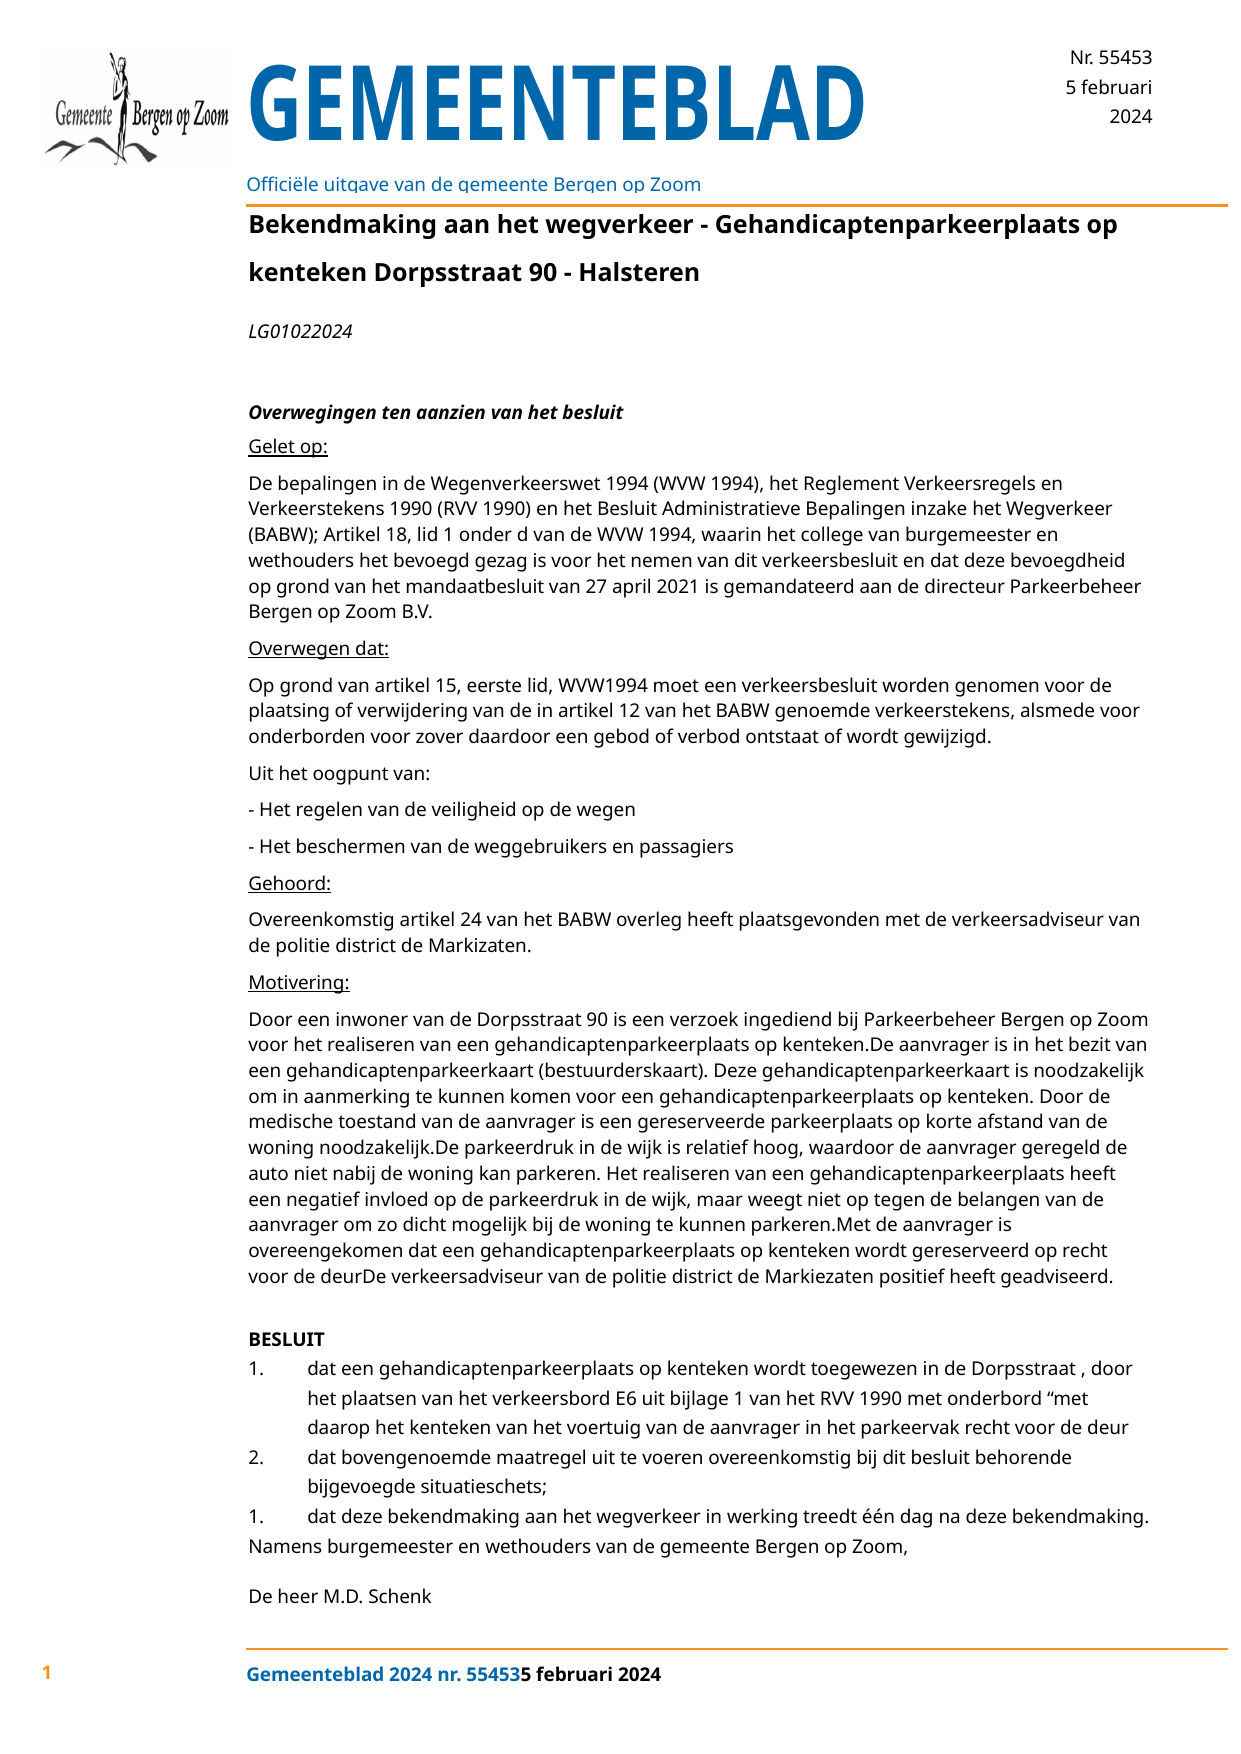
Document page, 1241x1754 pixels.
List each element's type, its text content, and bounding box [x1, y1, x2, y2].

text - Het regelen van de veiligheid op de wegen [248, 797, 1152, 822]
picture [41, 47, 231, 172]
text LG01022024 [248, 318, 1152, 344]
text Gehoord: [248, 870, 1152, 896]
list dat bovengenoemde maatregel uit te voeren overeenkomstig bij dit besluit behorende bijgevoegde situatieschets; [248, 1444, 1152, 1499]
text Namens burgemeester en wethouders van de gemeente Bergen op Zoom, [248, 1533, 1152, 1558]
text Bekendmaking aan het wegverkeer - Gehandicaptenparkeerplaats op kenteken Dorpsstraat 90 - Halsteren [248, 207, 1152, 288]
text - Het beschermen van de weggebruikers en passagiers [248, 833, 1152, 859]
text Overwegingen ten aanzien van het besluit [248, 399, 1152, 425]
text Motivering: [248, 969, 1152, 995]
text Overeenkomstig artikel 24 van het BABW overleg heeft plaatsgevonden met de verkeersadviseur van de politie district de Markizaten. [248, 907, 1152, 958]
text De bepalingen in de Wegenverkeerswet 1994 (WVW 1994), het Reglement Verkeersregels en Verkeerstekens 1990 (RVV 1990) en het Besluit Administratieve Bepalingen inzake het Wegverkeer (BABW); Artikel 18, lid 1 onder d van de WVW 1994, waarin het college van burgemeester en wethouders het bevoegd gezag is voor het nemen van dit verkeersbesluit en dat deze bevoegdheid op grond van het mandaatbesluit van 27 april 2021 is gemandateerd aan de directeur Parkeerbeheer Bergen op Zoom B.V. [248, 470, 1152, 624]
text Gelet op: [248, 433, 1152, 459]
list dat deze bekendmaking aan het wegverkeer in werking treedt één dag na deze bekendmaking. [248, 1503, 1152, 1529]
text Door een inwoner van de Dorpsstraat 90 is een verzoek ingediend bij Parkeerbeheer Bergen op Zoom voor het realiseren van een gehandicaptenparkeerplaats op kenteken.De aanvrager is in het bezit van een gehandicaptenparkeerkaart (bestuurderskaart). Deze gehandicaptenparkeerkaart is noodzakelijk om in aanmerking te kunnen komen voor een gehandicaptenparkeerplaats op kenteken. Door de medische toestand van de aanvrager is een gereserveerde parkeerplaats op korte afstand van de woning noodzakelijk.De parkeerdruk in de wijk is relatief hoog, waardoor de aanvrager geregeld de auto niet nabij de woning kan parkeren. Het realiseren van een gehandicaptenparkeerplaats heeft een negatief invloed op de parkeerdruk in de wijk, maar weegt niet op tegen de belangen van de aanvrager om zo dicht mogelijk bij de woning te kunnen parkeren.Met de aanvrager is overeengekomen dat een gehandicaptenparkeerplaats op kenteken wordt gereserveerd op recht voor de deurDe verkeersadviseur van de politie district de Markiezaten positief heeft geadviseerd. [248, 1006, 1152, 1289]
text Op grond van artikel 15, eerste lid, WVW1994 moet een verkeersbesluit worden genomen voor de plaatsing of verwijdering van de in artikel 12 van het BABW genoemde verkeerstekens, alsmede voor onderborden voor zover daardoor een gebod of verbod ontstaat of wordt gewijzigd. [248, 672, 1152, 749]
text De heer M.D. Schenk [248, 1583, 1152, 1609]
text BESLUIT [248, 1326, 1152, 1351]
text Overwegen dat: [248, 635, 1152, 661]
list dat een gehandicaptenparkeerplaats op kenteken wordt toegewezen in de Dorpsstraat , door het plaatsen van het verkeersbord E6 uit bijlage 1 van het RVV 1990 met onderbord “met daarop het kenteken van het voertuig van de aanvrager in het parkeervak recht voor de deur [248, 1355, 1152, 1440]
text Uit het oogpunt van: [248, 760, 1152, 786]
